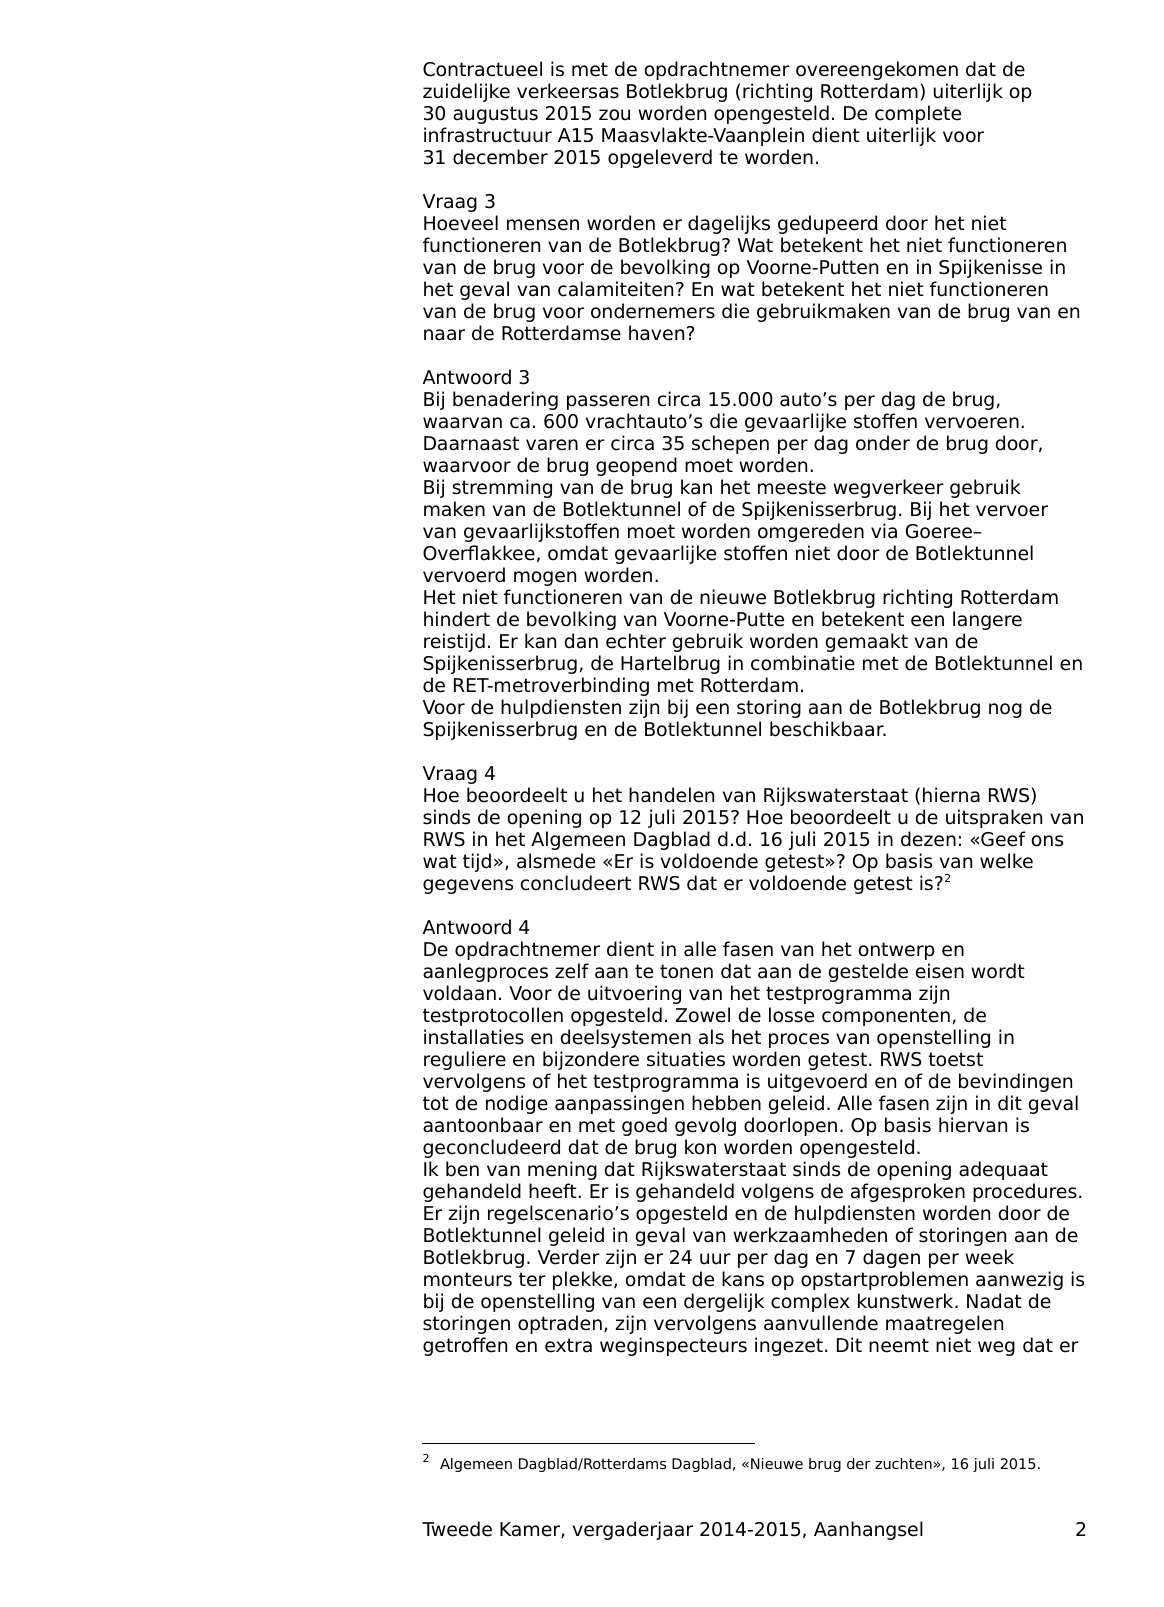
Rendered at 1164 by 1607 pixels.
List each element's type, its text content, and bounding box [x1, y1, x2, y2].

text Contractueel is met de opdrachtnemer overeengekomen dat de zuidelijke verkeersas Botlekbrug (richting Rotterdam) uiterlijk op 30 augustus 2015 zou worden opengesteld. De complete infrastructuur A15 Maasvlakte-Vaanplein dient uiterlijk voor 31 december 2015 opgeleverd te worden. [422, 59, 1087, 169]
text Antwoord 3 [422, 367, 1087, 389]
text Bij benadering passeren circa 15.000 auto’s per dag de brug, waarvan ca. 600 vrachtauto’s die gevaarlijke stoffen vervoeren. Daarnaast varen er circa 35 schepen per dag onder de brug door, waarvoor de brug geopend moet worden. [422, 389, 1087, 477]
text Algemeen Dagblad/Rotterdams Dagblad, «Nieuwe brug der zuchten», 16 juli 2015. [422, 1452, 1087, 1474]
text Het niet functioneren van de nieuwe Botlekbrug richting Rotterdam hindert de bevolking van Voorne-Putte en betekent een langere reistijd. Er kan dan echter gebruik worden gemaakt van de Spijkenisserbrug, de Hartelbrug in combinatie met de Botlektunnel en de RET-metroverbinding met Rotterdam. [422, 587, 1087, 697]
text Voor de hulpdiensten zijn bij een storing aan de Botlekbrug nog de Spijkenisserbrug en de Botlektunnel beschikbaar. [422, 697, 1087, 741]
text Antwoord 4 [422, 917, 1087, 939]
text De opdrachtnemer dient in alle fasen van het ontwerp en aanlegproces zelf aan te tonen dat aan de gestelde eisen wordt voldaan. Voor de uitvoering van het testprogramma zijn testprotocollen opgesteld. Zowel de losse componenten, de installaties en deelsystemen als het proces van openstelling in reguliere en bijzondere situaties worden getest. RWS toetst vervolgens of het testprogramma is uitgevoerd en of de bevindingen tot de nodige aanpassingen hebben geleid. Alle fasen zijn in dit geval aantoonbaar en met goed gevolg doorlopen. Op basis hiervan is geconcludeerd dat de brug kon worden opengesteld. [422, 939, 1087, 1159]
text Ik ben van mening dat Rijkswaterstaat sinds de opening adequaat gehandeld heeft. Er is gehandeld volgens de afgesproken procedures. Er zijn regelscenario’s opgesteld en de hulpdiensten worden door de Botlektunnel geleid in geval van werkzaamheden of storingen aan de Botlekbrug. Verder zijn er 24 uur per dag en 7 dagen per week monteurs ter plekke, omdat de kans op opstartproblemen aanwezig is bij de openstelling van een dergelijk complex kunstwerk. Nadat de storingen optraden, zijn vervolgens aanvullende maatregelen getroffen en extra weginspecteurs ingezet. Dit neemt niet weg dat er [422, 1159, 1087, 1357]
text Vraag 4 [422, 763, 1087, 785]
text Hoeveel mensen worden er dagelijks gedupeerd door het niet functioneren van de Botlekbrug? Wat betekent het niet functioneren van de brug voor de bevolking op Voorne-Putten en in Spijkenisse in het geval van calamiteiten? En wat betekent het niet functioneren van de brug voor ondernemers die gebruikmaken van de brug van en naar de Rotterdamse haven? [422, 213, 1087, 345]
text Vraag 3 [422, 191, 1087, 213]
text Bij stremming van de brug kan het meeste wegverkeer gebruik maken van de Botlektunnel of de Spijkenisserbrug. Bij het vervoer van gevaarlijkstoffen moet worden omgereden via Goeree–Overflakkee, omdat gevaarlijke stoffen niet door de Botlektunnel vervoerd mogen worden. [422, 477, 1087, 587]
text Hoe beoordeelt u het handelen van Rijkswaterstaat (hierna RWS) sinds de opening op 12 juli 2015? Hoe beoordeelt u de uitspraken van RWS in het Algemeen Dagblad d.d. 16 juli 2015 in dezen: «Geef ons wat tijd», alsmede «Er is voldoende getest»? Op basis van welke gegevens concludeert RWS dat er voldoende getest is? [422, 785, 1087, 895]
